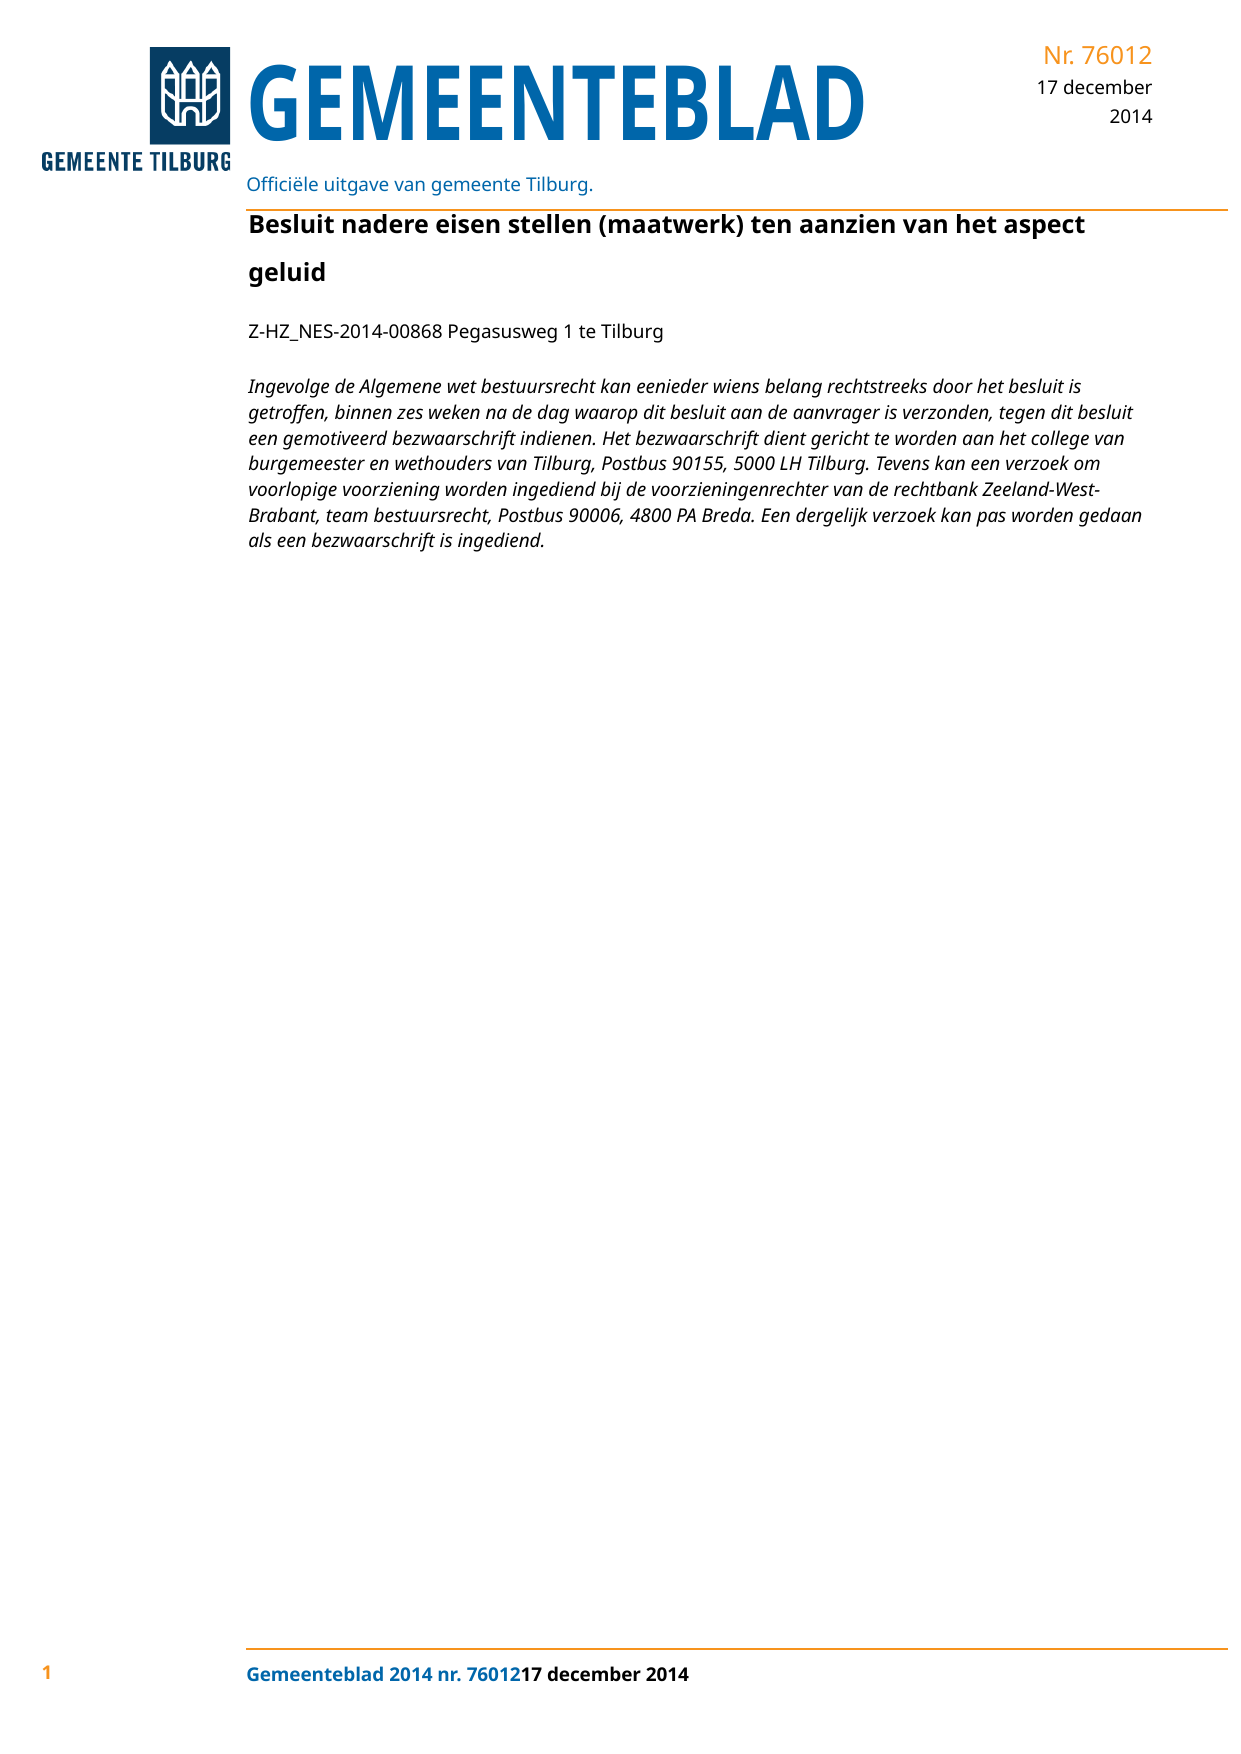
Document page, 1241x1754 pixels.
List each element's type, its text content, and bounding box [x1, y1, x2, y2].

text Besluit nadere eisen stellen (maatwerk) ten aanzien van het aspect geluid [248, 211, 1152, 288]
picture [41, 47, 231, 172]
text Z-HZ_NES-2014-00868 Pegasusweg 1 te Tilburg [248, 318, 1152, 344]
text Ingevolge de Algemene wet bestuursrecht kan eenieder wiens belang rechtstreeks door het besluit is getroffen, binnen zes weken na de dag waarop dit besluit aan de aanvrager is verzonden, tegen dit besluit een gemotiveerd bezwaarschrift indienen. Het bezwaarschrift dient gericht te worden aan het college van burgemeester en wethouders van Tilburg, Postbus 90155, 5000 LH Tilburg. Tevens kan een verzoek om voorlopige voorziening worden ingediend bij de voorzieningenrechter van de rechtbank Zeeland-West-Brabant, team bestuursrecht, Postbus 90006, 4800 PA Breda. Een dergelijk verzoek kan pas worden gedaan als een bezwaarschrift is ingediend. [248, 373, 1152, 553]
